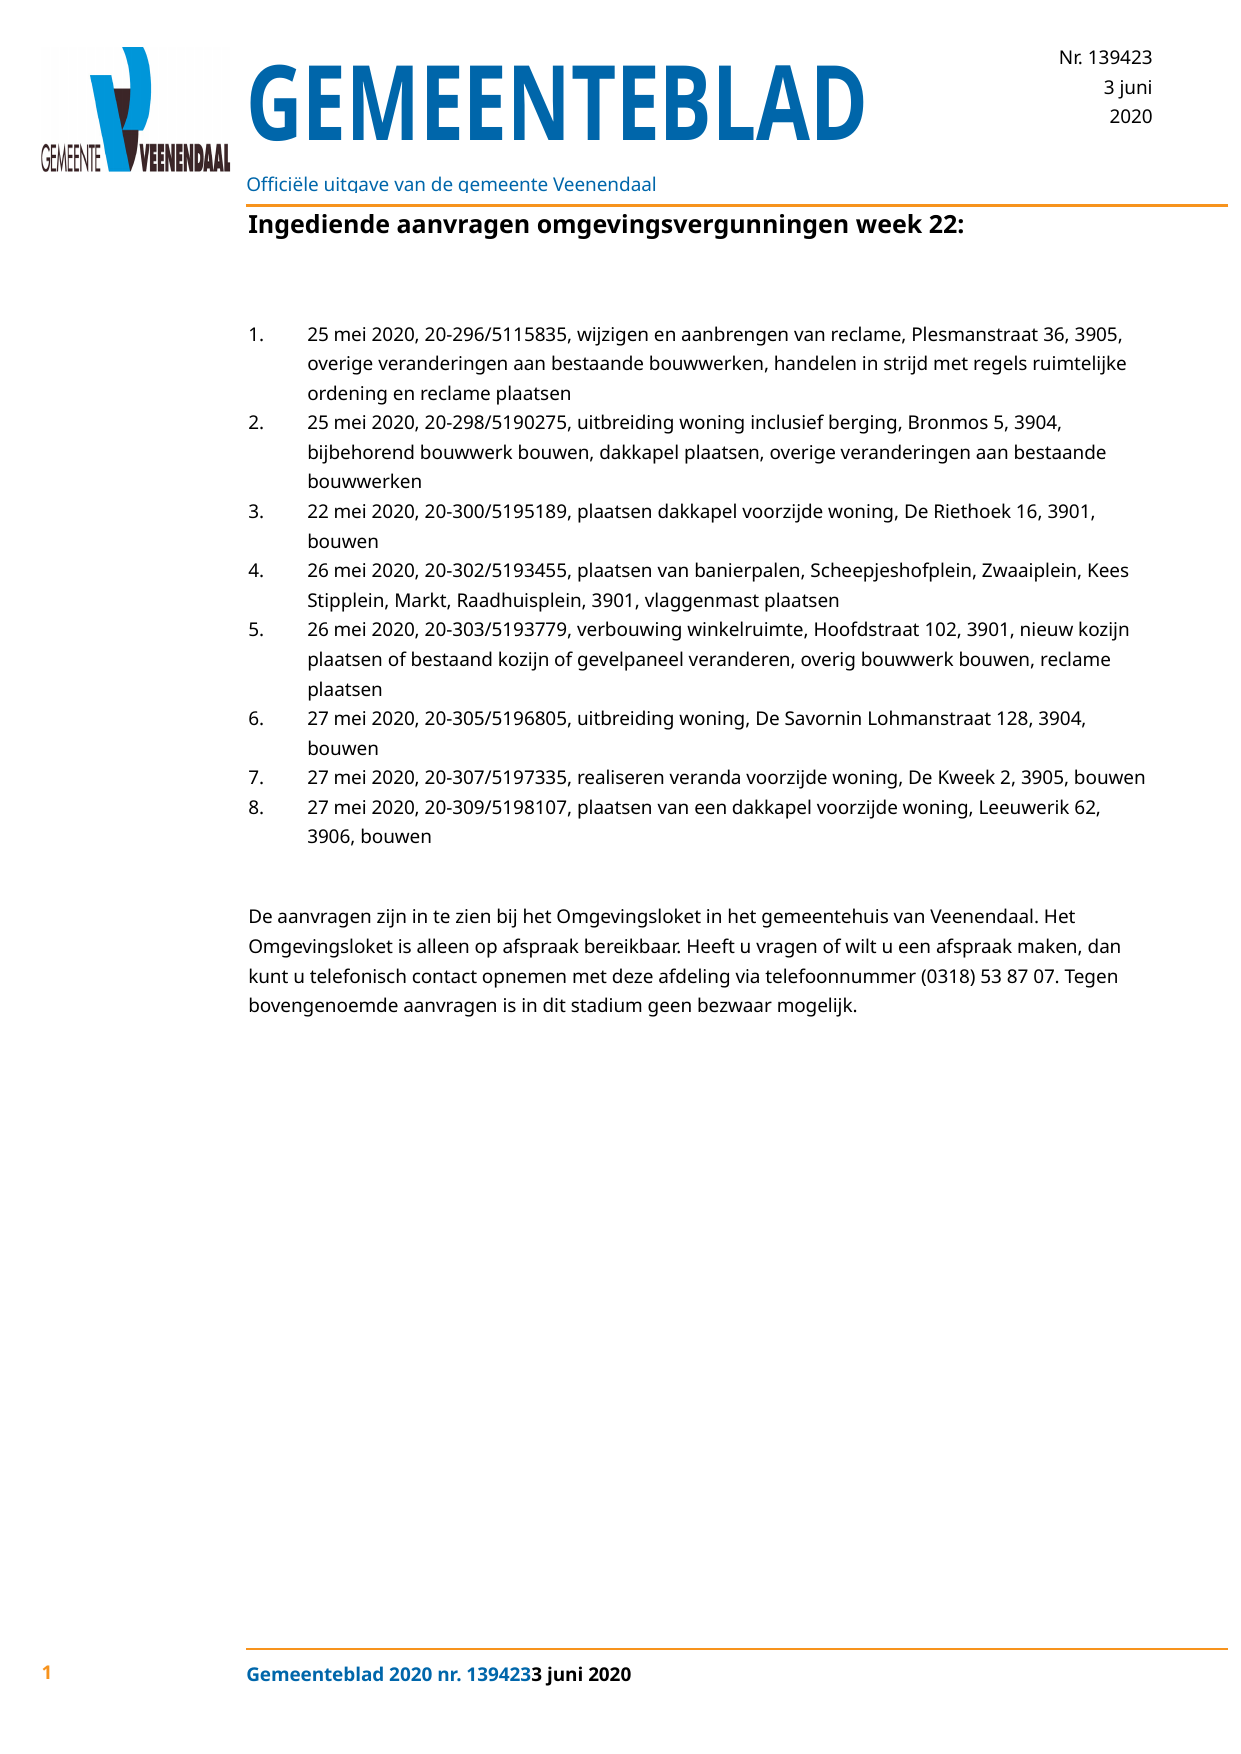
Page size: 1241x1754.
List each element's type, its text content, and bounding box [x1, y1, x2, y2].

list 25 mei 2020, 20-298/5190275, uitbreiding woning inclusief berging, Bronmos 5, 3904, bijbehorend bouwwerk bouwen, dakkapel plaatsen, overige veranderingen aan bestaande bouwwerken [248, 409, 1152, 494]
list 27 mei 2020, 20-305/5196805, uitbreiding woning, De Savornin Lohmanstraat 128, 3904, bouwen [248, 705, 1152, 761]
list 27 mei 2020, 20-309/5198107, plaatsen van een dakkapel voorzijde woning, Leeuwerik 62, 3906, bouwen [248, 794, 1152, 849]
list 22 mei 2020, 20-300/5195189, plaatsen dakkapel voorzijde woning, De Riethoek 16, 3901, bouwen [248, 498, 1152, 553]
list 27 mei 2020, 20-307/5197335, realiseren veranda voorzijde woning, De Kweek 2, 3905, bouwen [248, 764, 1152, 790]
picture [41, 47, 130, 172]
list 26 mei 2020, 20-303/5193779, verbouwing winkelruimte, Hoofdstraat 102, 3901, nieuw kozijn plaatsen of bestaand kozijn of gevelpaneel veranderen, overig bouwwerk bouwen, reclame plaatsen [248, 617, 1152, 701]
list 25 mei 2020, 20-296/5115835, wijzigen en aanbrengen van reclame, Plesmanstraat 36, 3905, overige veranderingen aan bestaande bouwwerken, handelen in strijd met regels ruimtelijke ordening en reclame plaatsen [248, 321, 1152, 406]
picture [123, 47, 231, 172]
text De aanvragen zijn in te zien bij het Omgevingsloket in het gemeentehuis van Veenendaal. Het Omgevingsloket is alleen op afspraak bereikbaar. Heeft u vragen of wilt u een afspraak maken, dan kunt u telefonisch contact opnemen met deze afdeling via telefoonnummer (0318) 53 87 07. Tegen bovengenoemde aanvragen is in dit stadium geen bezwaar mogelijk. [248, 904, 1152, 1018]
list 26 mei 2020, 20-302/5193455, plaatsen van banierpalen, Scheepjeshofplein, Zwaaiplein, Kees Stipplein, Markt, Raadhuisplein, 3901, vlaggenmast plaatsen [248, 557, 1152, 613]
text Ingediende aanvragen omgevingsvergunningen week 22: [248, 207, 1152, 241]
